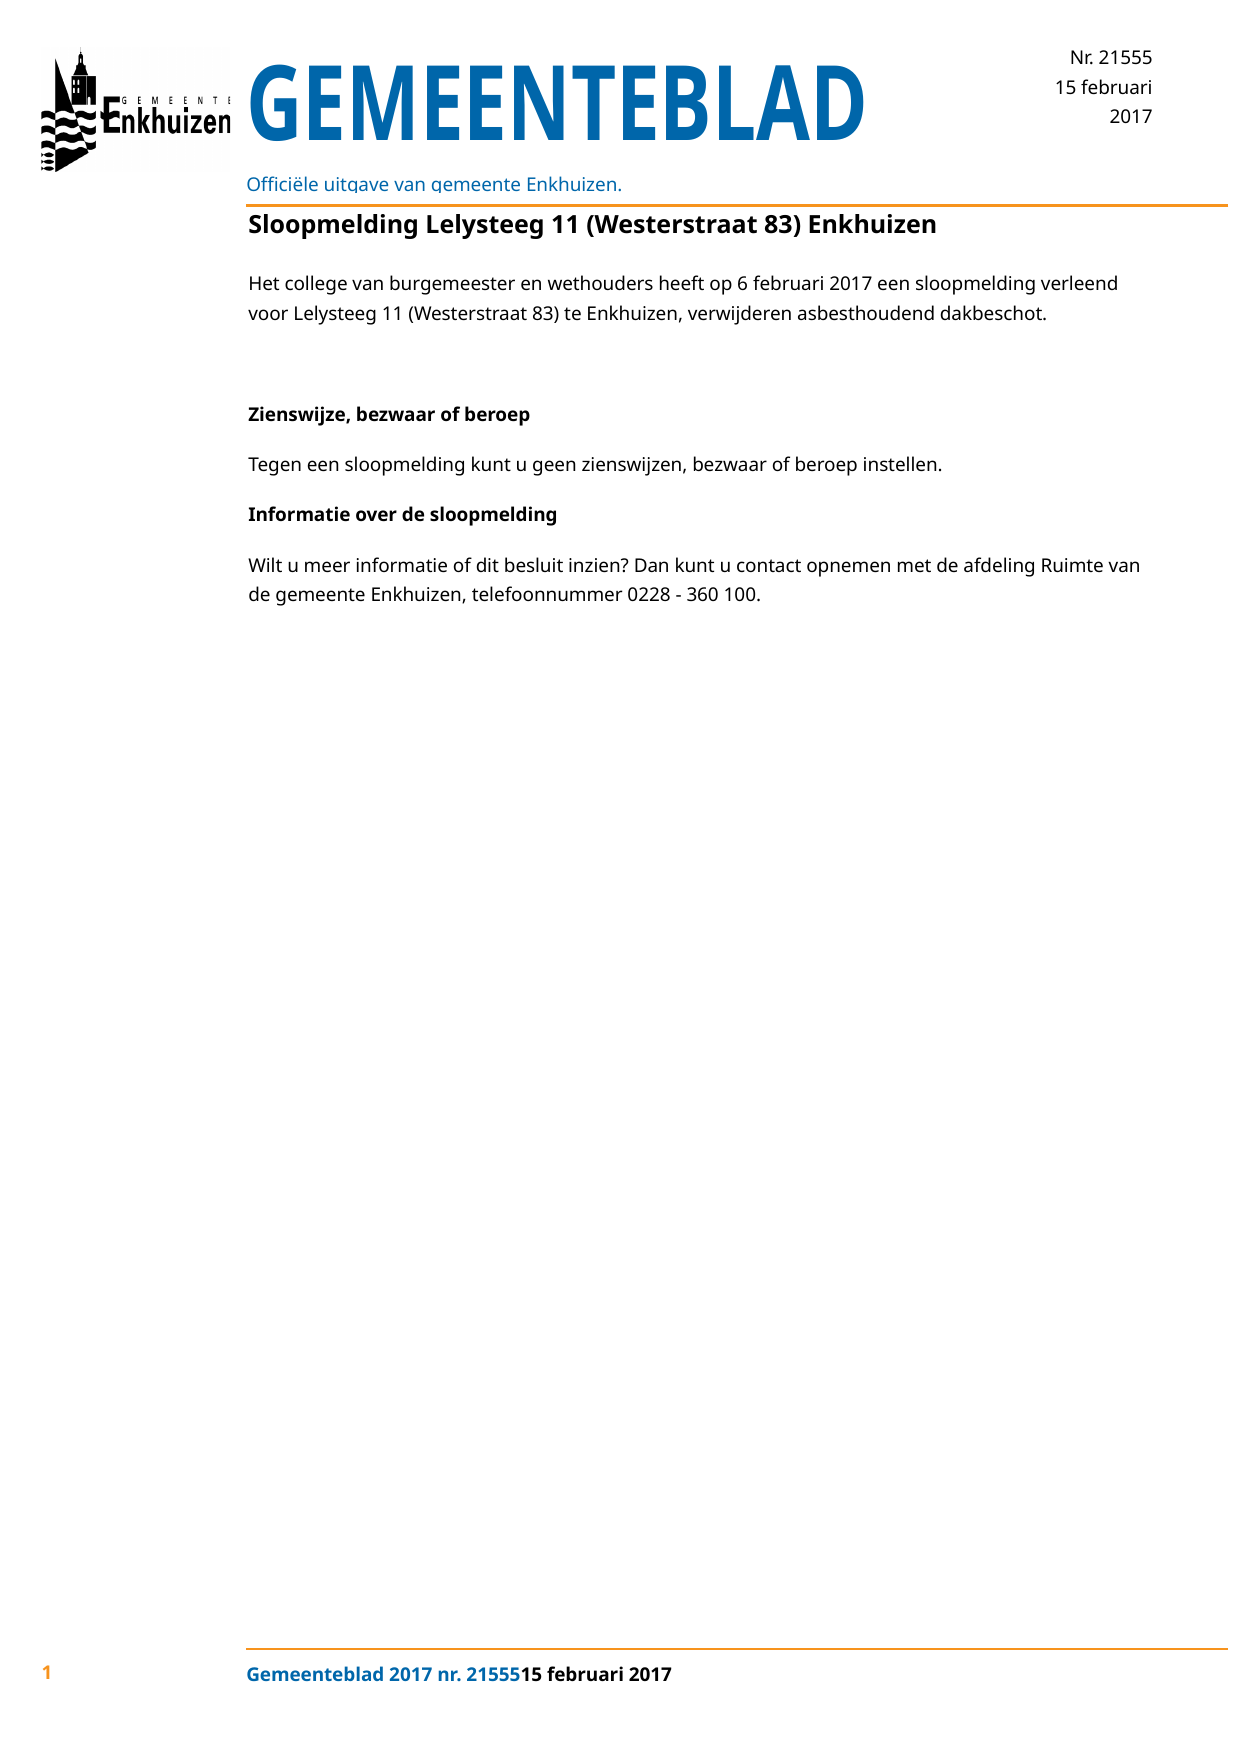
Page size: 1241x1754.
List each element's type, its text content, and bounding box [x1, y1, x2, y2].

text Sloopmelding Lelysteeg 11 (Westerstraat 83) Enkhuizen [248, 207, 1152, 241]
text Het college van burgemeester en wethouders heeft op 6 februari 2017 een sloopmelding verleend voor Lelysteeg 11 (Westerstraat 83) te Enkhuizen, verwijderen asbesthoudend dakbeschot. [248, 270, 1152, 326]
picture [41, 47, 231, 172]
text Wilt u meer informatie of dit besluit inzien? Dan kunt u contact opnemen met de afdeling Ruimte van de gemeente Enkhuizen, telefoonnummer 0228 - 360 100. [248, 552, 1152, 607]
text Informatie over de sloopmelding [248, 502, 1152, 527]
text Zienswijze, bezwaar of beroep [248, 401, 1152, 426]
text Tegen een sloopmelding kunt u geen zienswijzen, bezwaar of beroep instellen. [248, 451, 1152, 477]
